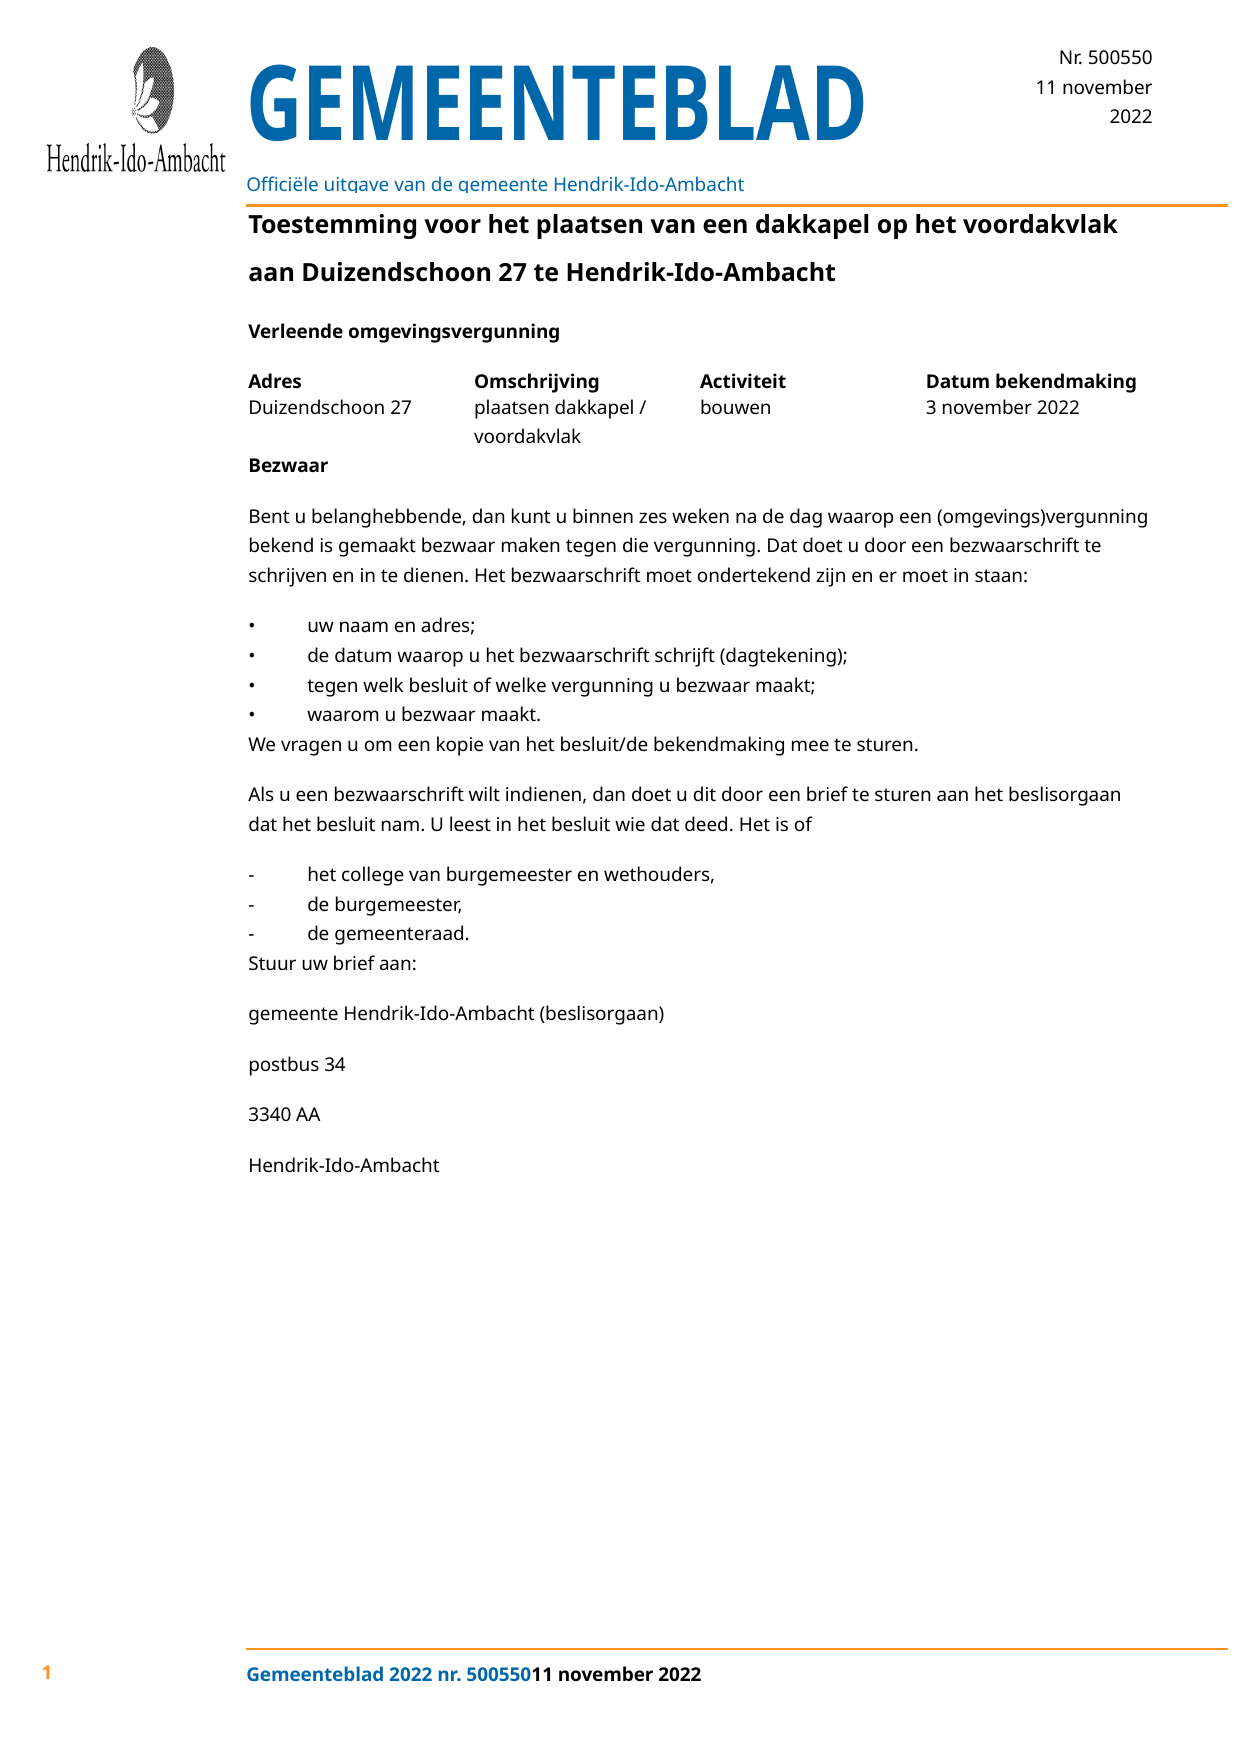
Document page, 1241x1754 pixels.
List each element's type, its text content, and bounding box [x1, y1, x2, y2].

list het college van burgemeester en wethouders, [248, 861, 1152, 887]
table_cell bouwen [700, 394, 926, 449]
text 3340 AA [248, 1101, 1152, 1127]
text Bent u belanghebbende, dan kunt u binnen zes weken na de dag waarop een (omgevings)vergunning bekend is gemaakt bezwaar maken tegen die vergunning. Dat doet u door een bezwaarschrift te schrijven en in te dienen. Het bezwaarschrift moet ondertekend zijn en er moet in staan: [248, 503, 1152, 588]
text Verleende omgevingsvergunning [248, 318, 1152, 344]
text Stuur uw brief aan: [248, 950, 1152, 976]
table_cell 3 november 2022 [926, 394, 1152, 449]
text Hendrik-Ido-Ambacht [248, 1152, 1152, 1178]
text gemeente Hendrik-Ido-Ambacht (beslisorgaan) [248, 1001, 1152, 1026]
text We vragen u om een kopie van het besluit/de bekendmaking mee te sturen. [248, 731, 1152, 757]
table_header Adres [248, 369, 474, 394]
text Bezwaar [248, 453, 1152, 478]
table_cell Duizendschoon 27 [248, 394, 474, 449]
list de datum waarop u het bezwaarschrift schrijft (dagtekening); [248, 642, 1152, 668]
list uw naam en adres; [248, 613, 1152, 638]
list de burgemeester, [248, 891, 1152, 917]
text Als u een bezwaarschrift wilt indienen, dan doet u dit door een brief te sturen aan het beslisorgaan dat het besluit nam. U leest in het besluit wie dat deed. Het is of [248, 781, 1152, 837]
table_header Datum bekendmaking [926, 369, 1152, 394]
table_cell plaatsen dakkapel / voordakvlak [474, 394, 700, 449]
picture [41, 47, 231, 172]
table_header Omschrijving [474, 369, 700, 394]
list waarom u bezwaar maakt. [248, 701, 1152, 727]
table_header Activiteit [700, 369, 926, 394]
text postbus 34 [248, 1051, 1152, 1077]
list tegen welk besluit of welke vergunning u bezwaar maakt; [248, 672, 1152, 698]
list de gemeenteraad. [248, 921, 1152, 946]
text Toestemming voor het plaatsen van een dakkapel op het voordakvlak aan Duizendschoon 27 te Hendrik-Ido-Ambacht [248, 207, 1152, 288]
